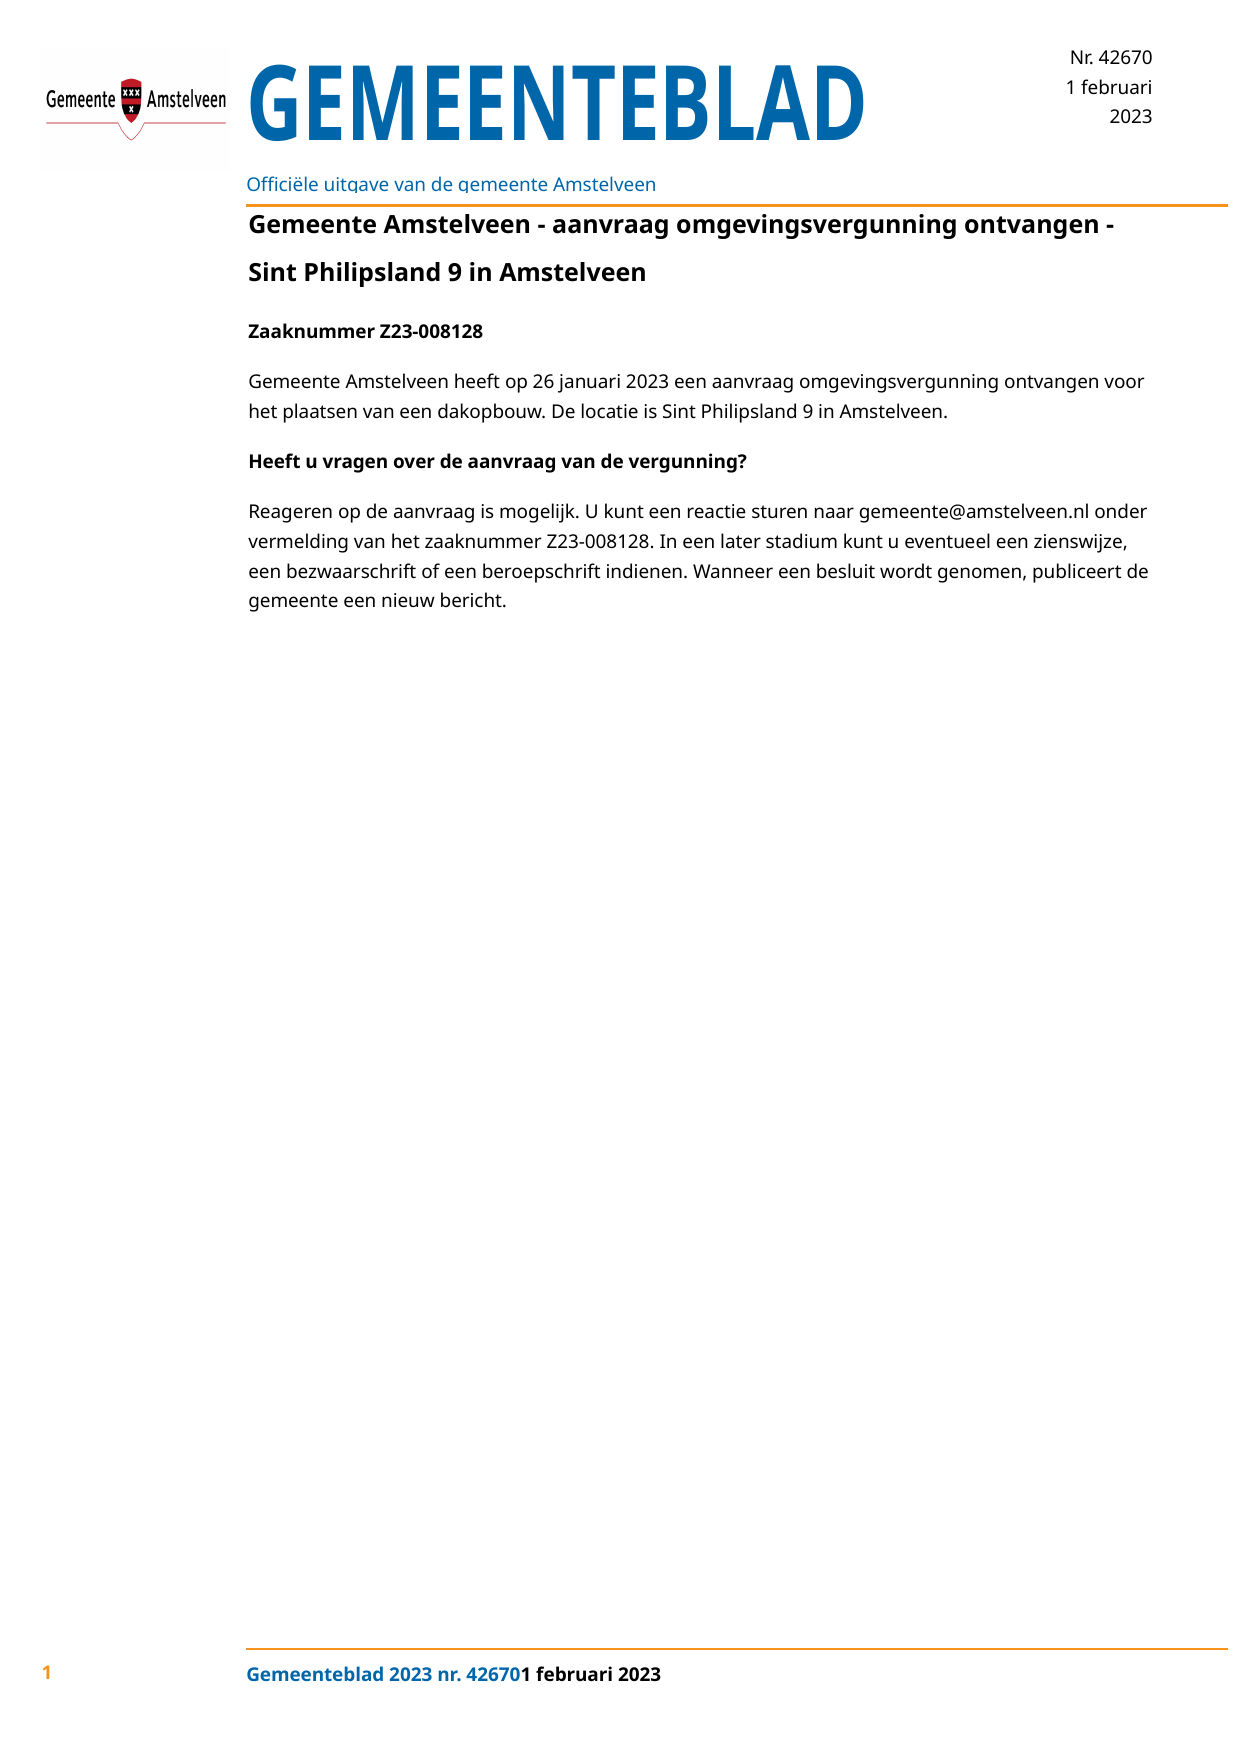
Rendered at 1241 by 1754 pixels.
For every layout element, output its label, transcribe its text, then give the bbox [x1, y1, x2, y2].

text Gemeente Amstelveen - aanvraag omgevingsvergunning ontvangen - Sint Philipsland 9 in Amstelveen [248, 207, 1152, 288]
text Zaaknummer Z23-008128 [248, 318, 1152, 344]
text Reageren op de aanvraag is mogelijk. U kunt een reactie sturen naar gemeente@amstelveen.nl onder vermelding van het zaaknummer Z23-008128. In een later stadium kunt u eventueel een zienswijze, een bezwaarschrift of een beroepschrift indienen. Wanneer een besluit wordt genomen, publiceert de gemeente een nieuw bericht. [248, 499, 1152, 613]
text Gemeente Amstelveen heeft op 26 januari 2023 een aanvraag omgevingsvergunning ontvangen voor het plaatsen van een dakopbouw. De locatie is Sint Philipsland 9 in Amstelveen. [248, 368, 1152, 424]
picture [41, 47, 231, 172]
text Heeft u vragen over de aanvraag van de vergunning? [248, 448, 1152, 474]
